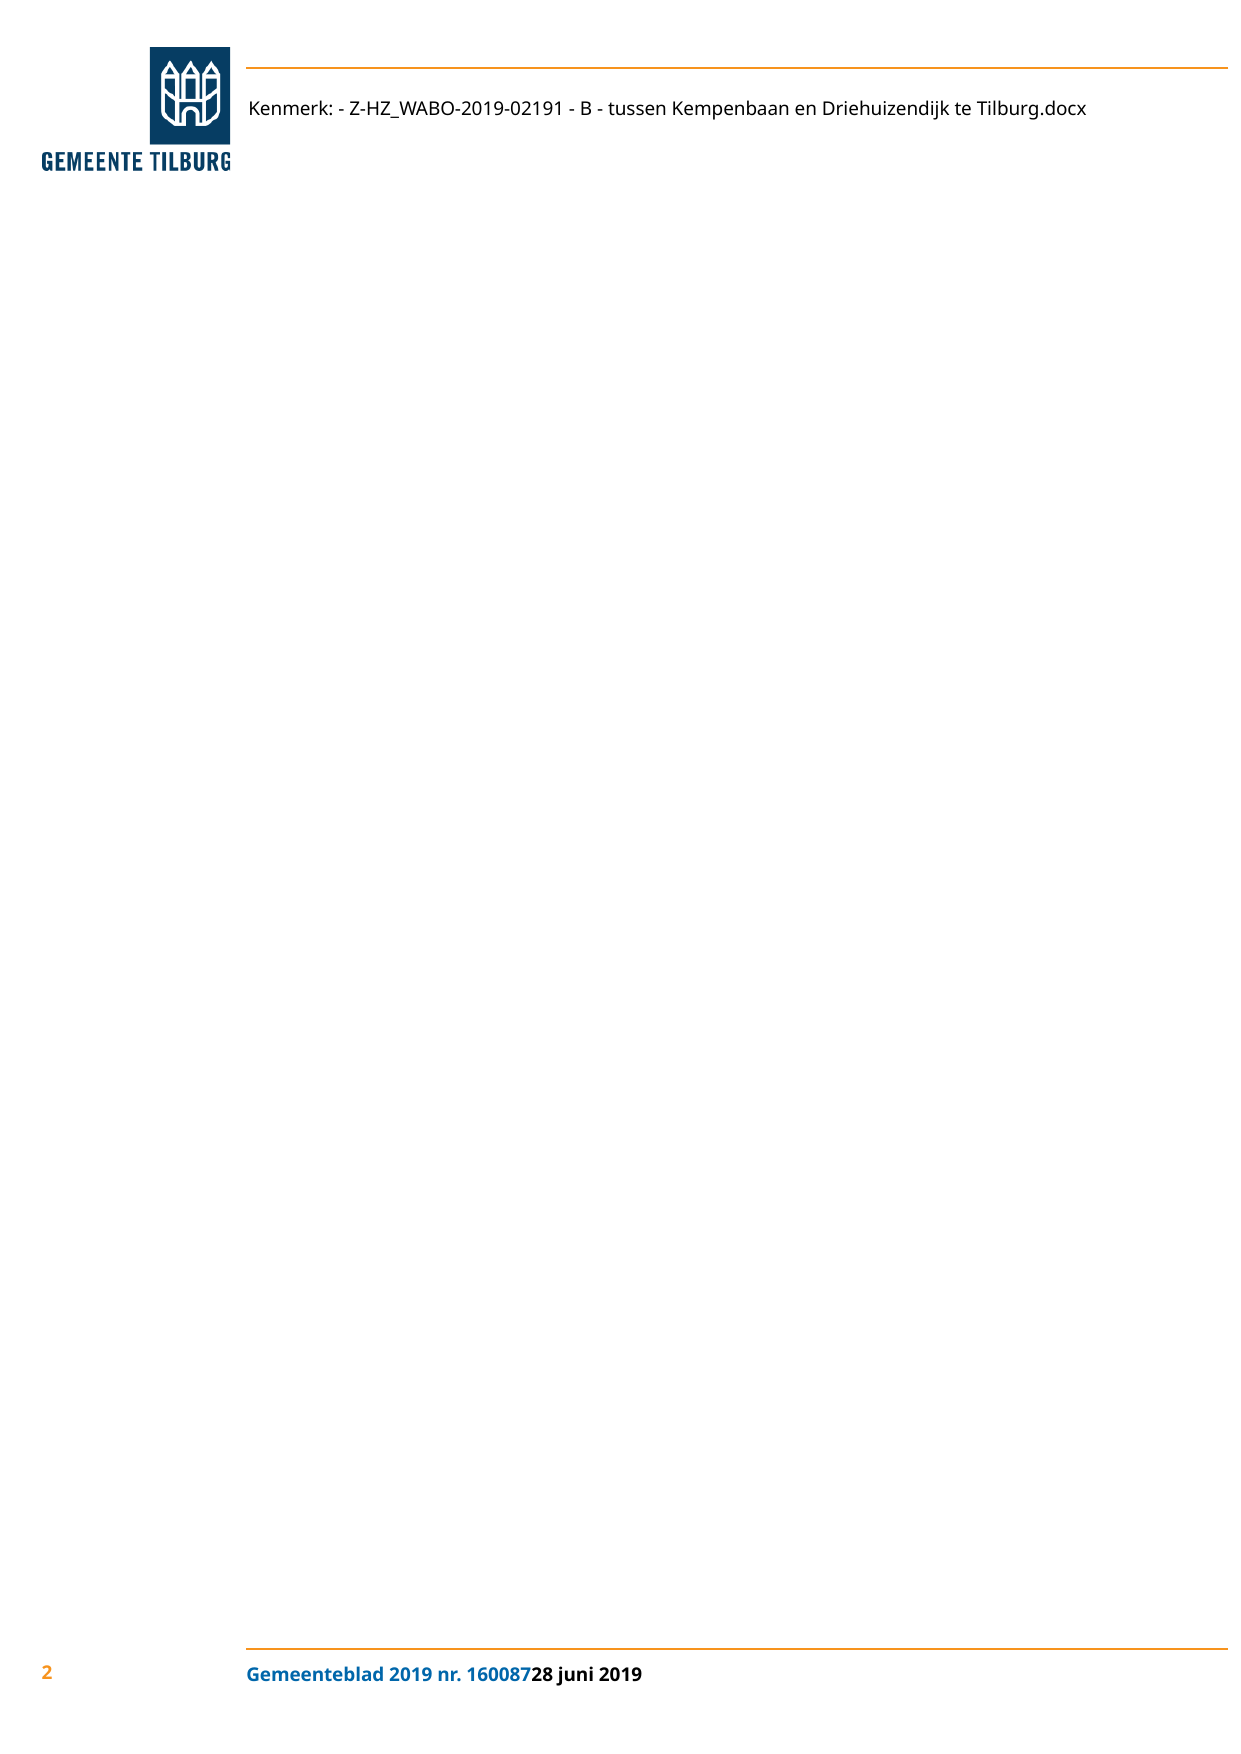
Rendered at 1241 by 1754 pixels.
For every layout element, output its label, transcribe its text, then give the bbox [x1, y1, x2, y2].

picture [41, 47, 231, 172]
text Kenmerk: - Z-HZ_WABO-2019-02191 - B - tussen Kempenbaan en Driehuizendijk te Tilburg.docx [248, 95, 1152, 121]
